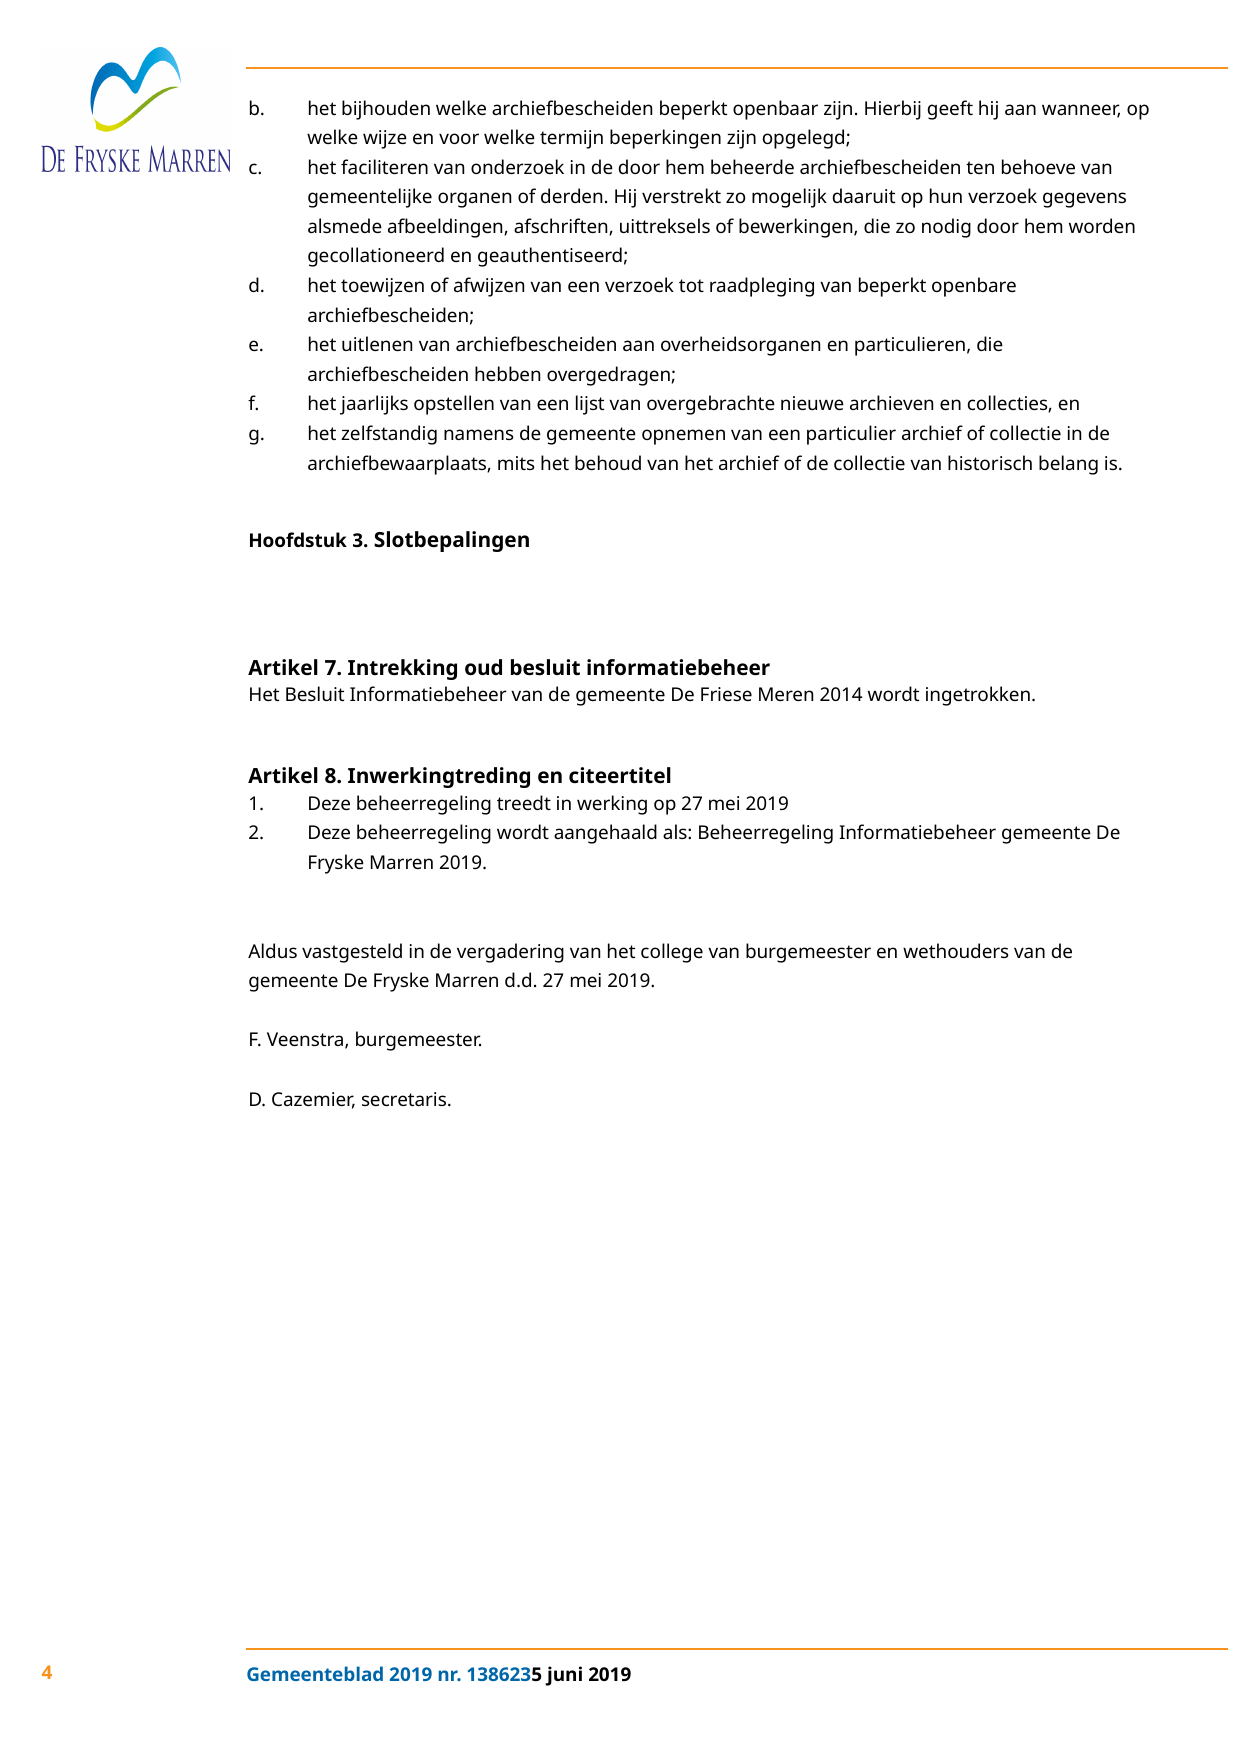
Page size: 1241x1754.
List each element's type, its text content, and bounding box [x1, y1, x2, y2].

list het zelfstandig namens de gemeente opnemen van een particulier archief of collectie in de archiefbewaarplaats, mits het behoud van het archief of de collectie van historisch belang is. [248, 420, 1152, 476]
list Deze beheerregeling treedt in werking op 27 mei 2019 [248, 790, 1152, 816]
list het bijhouden welke archiefbescheiden beperkt openbaar zijn. Hierbij geeft hij aan wanneer, op welke wijze en voor welke termijn beperkingen zijn opgelegd; [248, 95, 1152, 150]
text F. Veenstra, burgemeester. [248, 1027, 1152, 1052]
list Deze beheerregeling wordt aangehaald als: Beheerregeling Informatiebeheer gemeente De Fryske Marren 2019. [248, 819, 1152, 875]
list het jaarlijks opstellen van een lijst van overgebrachte nieuwe archieven en collecties, en [248, 391, 1152, 416]
text Aldus vastgesteld in de vergadering van het college van burgemeester en wethouders van de gemeente De Fryske Marren d.d. 27 mei 2019. [248, 938, 1152, 993]
text Artikel 8. Inwerkingtreding en citeertitel [248, 762, 1152, 790]
list het faciliteren van onderzoek in de door hem beheerde archiefbescheiden ten behoeve van gemeentelijke organen of derden. Hij verstrekt zo mogelijk daaruit op hun verzoek gegevens alsmede afbeeldingen, afschriften, uittreksels of bewerkingen, die zo nodig door hem worden gecollationeerd en geauthentiseerd; [248, 154, 1152, 268]
text Artikel 7. Intrekking oud besluit informatiebeheer [248, 653, 1152, 682]
list het uitlenen van archiefbescheiden aan overheidsorganen en particulieren, die archiefbescheiden hebben overgedragen; [248, 331, 1152, 387]
text Het Besluit Informatiebeheer van de gemeente De Friese Meren 2014 wordt ingetrokken. [248, 682, 1152, 707]
text Hoofdstuk 3. Slotbepalingen [248, 525, 1152, 553]
text D. Cazemier, secretaris. [248, 1086, 1152, 1112]
picture [41, 47, 231, 172]
list het toewijzen of afwijzen van een verzoek tot raadpleging van beperkt openbare archiefbescheiden; [248, 272, 1152, 328]
